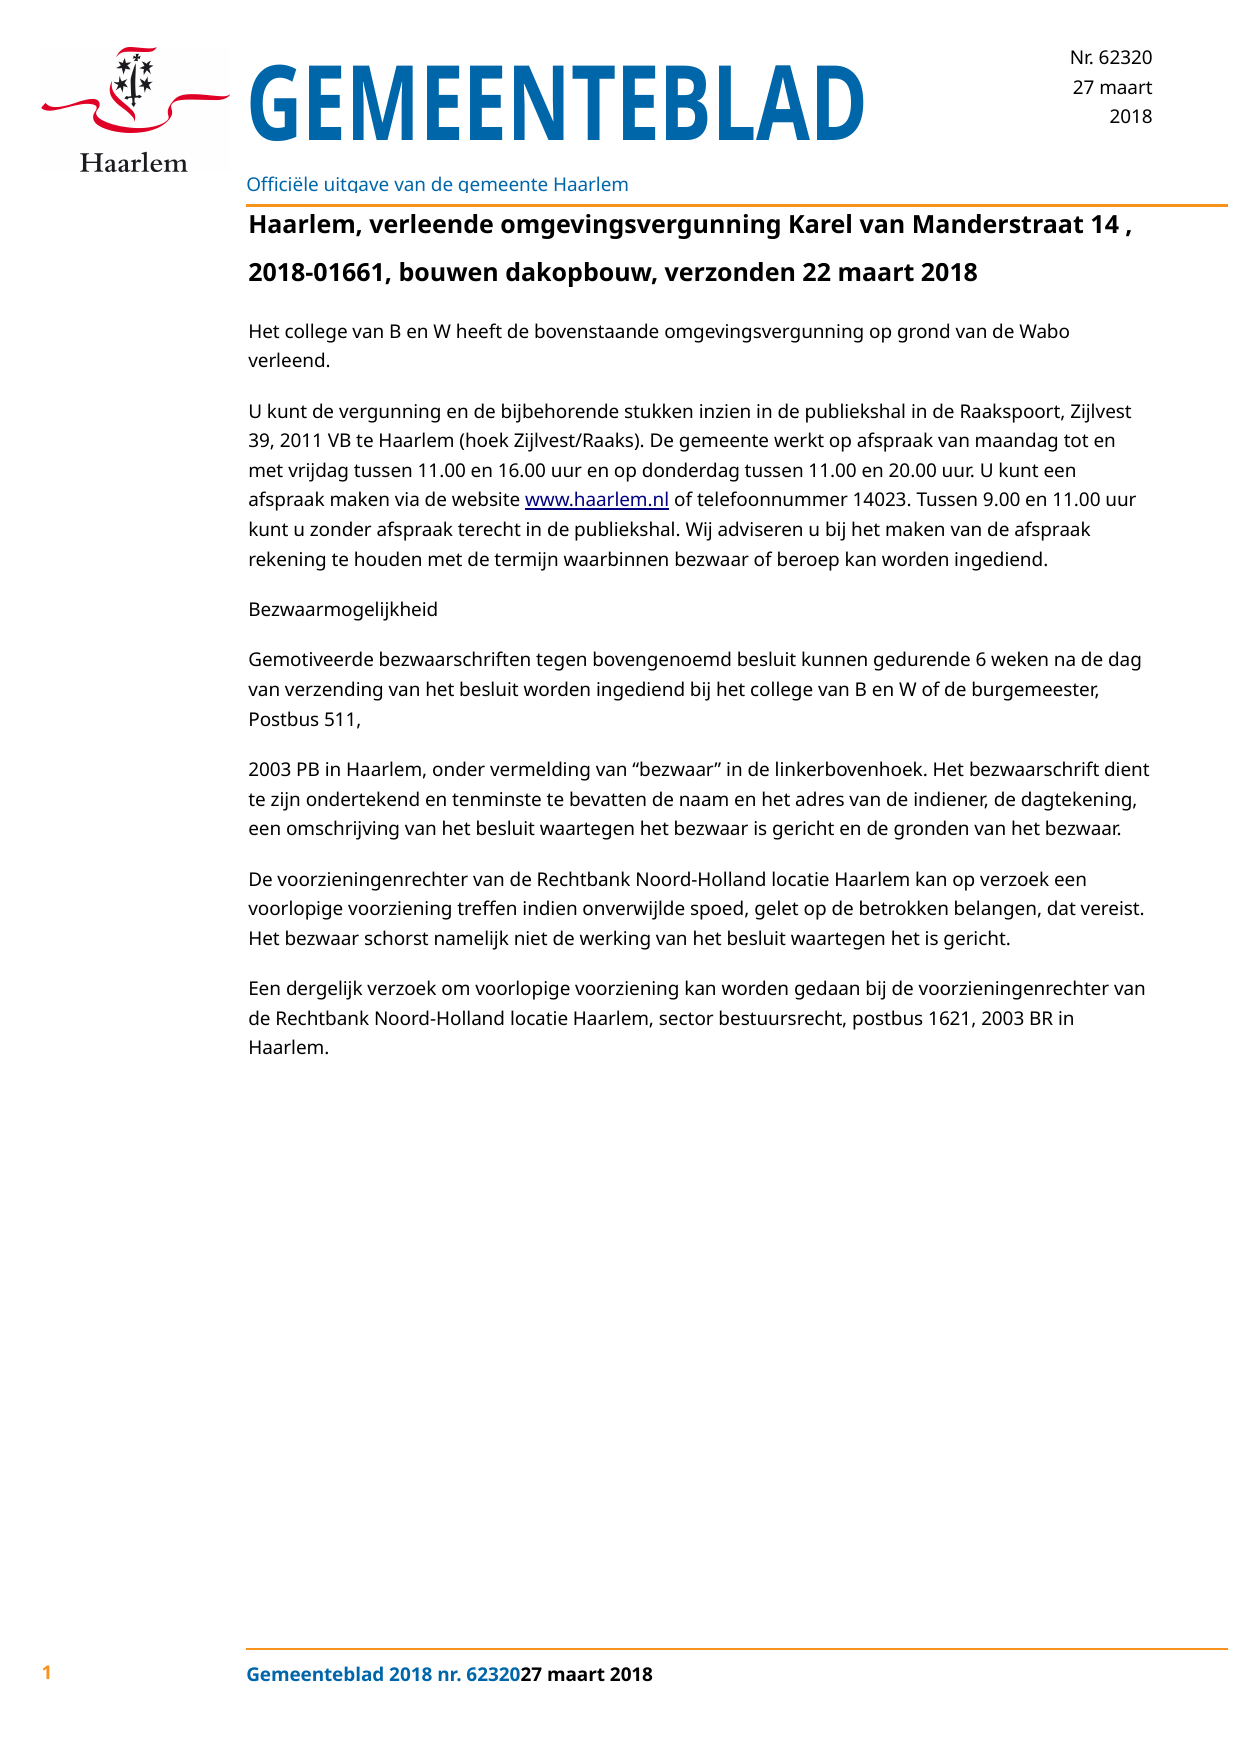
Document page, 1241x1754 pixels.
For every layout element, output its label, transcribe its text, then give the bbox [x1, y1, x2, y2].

picture [41, 47, 231, 172]
text Bezwaarmogelijkheid [248, 596, 1152, 622]
text Gemotiveerde bezwaarschriften tegen bovengenoemd besluit kunnen gedurende 6 weken na de dag van verzending van het besluit worden ingediend bij het college van B en W of de burgemeester, Postbus 511, [248, 647, 1152, 732]
text U kunt de vergunning en de bijbehorende stukken inzien in de publiekshal in de Raakspoort, Zijlvest 39, 2011 VB te Haarlem (hoek Zijlvest/Raaks). De gemeente werkt op afspraak van maandag tot en met vrijdag tussen 11.00 en 16.00 uur en op donderdag tussen 11.00 en 20.00 uur. U kunt een afspraak maken via de website www.haarlem.nl of telefoonnummer 14023. Tussen 9.00 en 11.00 uur kunt u zonder afspraak terecht in de publiekshal. Wij adviseren u bij het maken van de afspraak rekening te houden met de termijn waarbinnen bezwaar of beroep kan worden ingediend. [248, 398, 1152, 572]
text De voorzieningenrechter van de Rechtbank Noord-Holland locatie Haarlem kan op verzoek een voorlopige voorziening treffen indien onverwijlde spoed, gelet op de betrokken belangen, dat vereist. Het bezwaar schorst namelijk niet de werking van het besluit waartegen het is gericht. [248, 866, 1152, 951]
text Haarlem, verleende omgevingsvergunning Karel van Manderstraat 14 , 2018-01661, bouwen dakopbouw, verzonden 22 maart 2018 [248, 207, 1152, 288]
text 2003 PB in Haarlem, onder vermelding van “bezwaar” in de linkerbovenhoek. Het bezwaarschrift dient te zijn ondertekend en tenminste te bevatten de naam en het adres van de indiener, de dagtekening, een omschrijving van het besluit waartegen het bezwaar is gericht en de gronden van het bezwaar. [248, 756, 1152, 841]
text Een dergelijk verzoek om voorlopige voorziening kan worden gedaan bij de voorzieningenrechter van de Rechtbank Noord-Holland locatie Haarlem, sector bestuursrecht, postbus 1621, 2003 BR in Haarlem. [248, 975, 1152, 1060]
text Het college van B en W heeft de bovenstaande omgevingsvergunning op grond van de Wabo verleend. [248, 318, 1152, 373]
